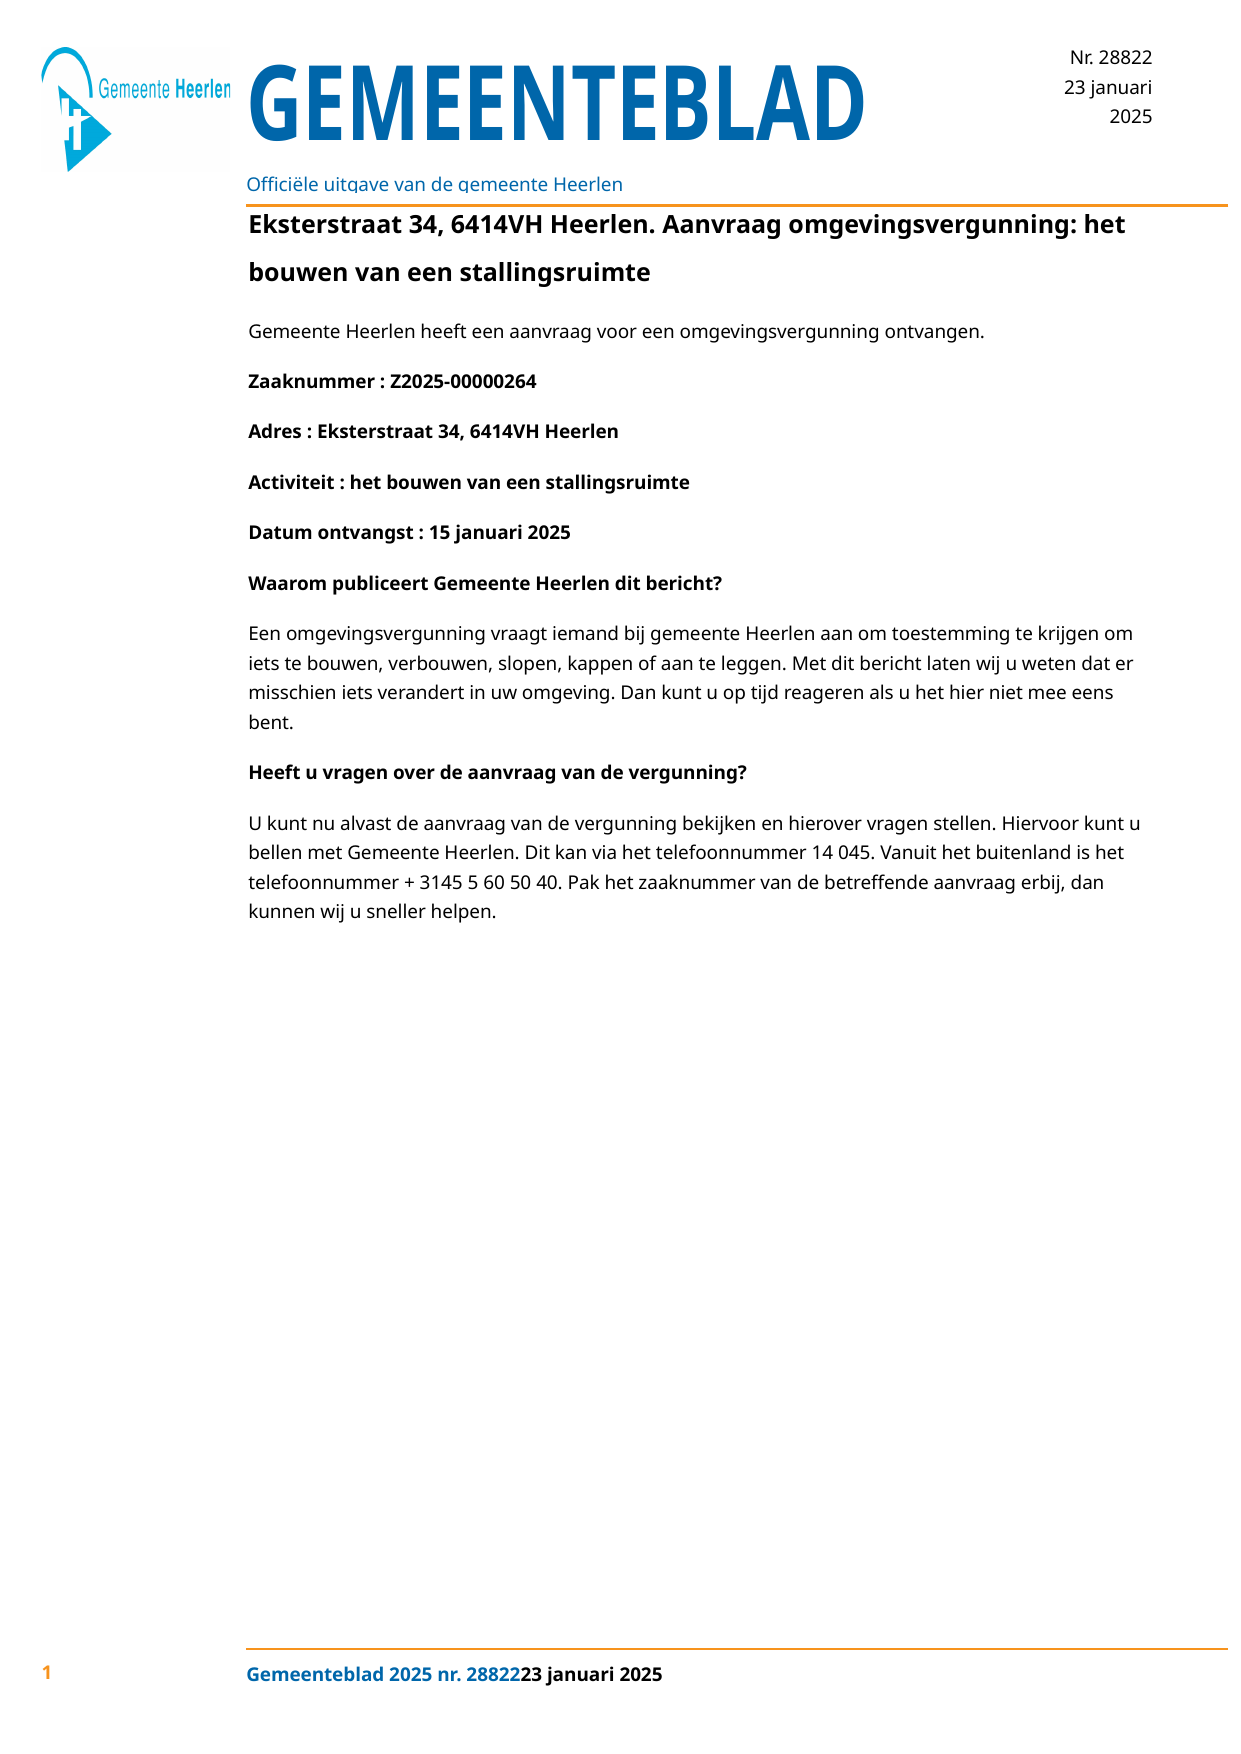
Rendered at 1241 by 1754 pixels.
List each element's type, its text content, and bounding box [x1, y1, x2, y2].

picture [41, 47, 231, 172]
text Datum ontvangst : 15 januari 2025 [248, 519, 1152, 545]
text Gemeente Heerlen heeft een aanvraag voor een omgevingsvergunning ontvangen. [248, 318, 1152, 344]
text Waarom publiceert Gemeente Heerlen dit bericht? [248, 570, 1152, 596]
text Eksterstraat 34, 6414VH Heerlen. Aanvraag omgevingsvergunning: het bouwen van een stallingsruimte [248, 207, 1152, 288]
text Activiteit : het bouwen van een stallingsruimte [248, 469, 1152, 495]
text Adres : Eksterstraat 34, 6414VH Heerlen [248, 419, 1152, 444]
text Heeft u vragen over de aanvraag van de vergunning? [248, 759, 1152, 785]
text Een omgevingsvergunning vraagt iemand bij gemeente Heerlen aan om toestemming te krijgen om iets te bouwen, verbouwen, slopen, kappen of aan te leggen. Met dit bericht laten wij u weten dat er misschien iets verandert in uw omgeving. Dan kunt u op tijd reageren als u het hier niet mee eens bent. [248, 620, 1152, 735]
text U kunt nu alvast de aanvraag van de vergunning bekijken en hierover vragen stellen. Hiervoor kunt u bellen met Gemeente Heerlen. Dit kan via het telefoonnummer 14 045. Vanuit het buitenland is het telefoonnummer + 3145 5 60 50 40. Pak het zaaknummer van de betreffende aanvraag erbij, dan kunnen wij u sneller helpen. [248, 810, 1152, 924]
picture [41, 47, 59, 70]
text Zaaknummer : Z2025-00000264 [248, 368, 1152, 394]
